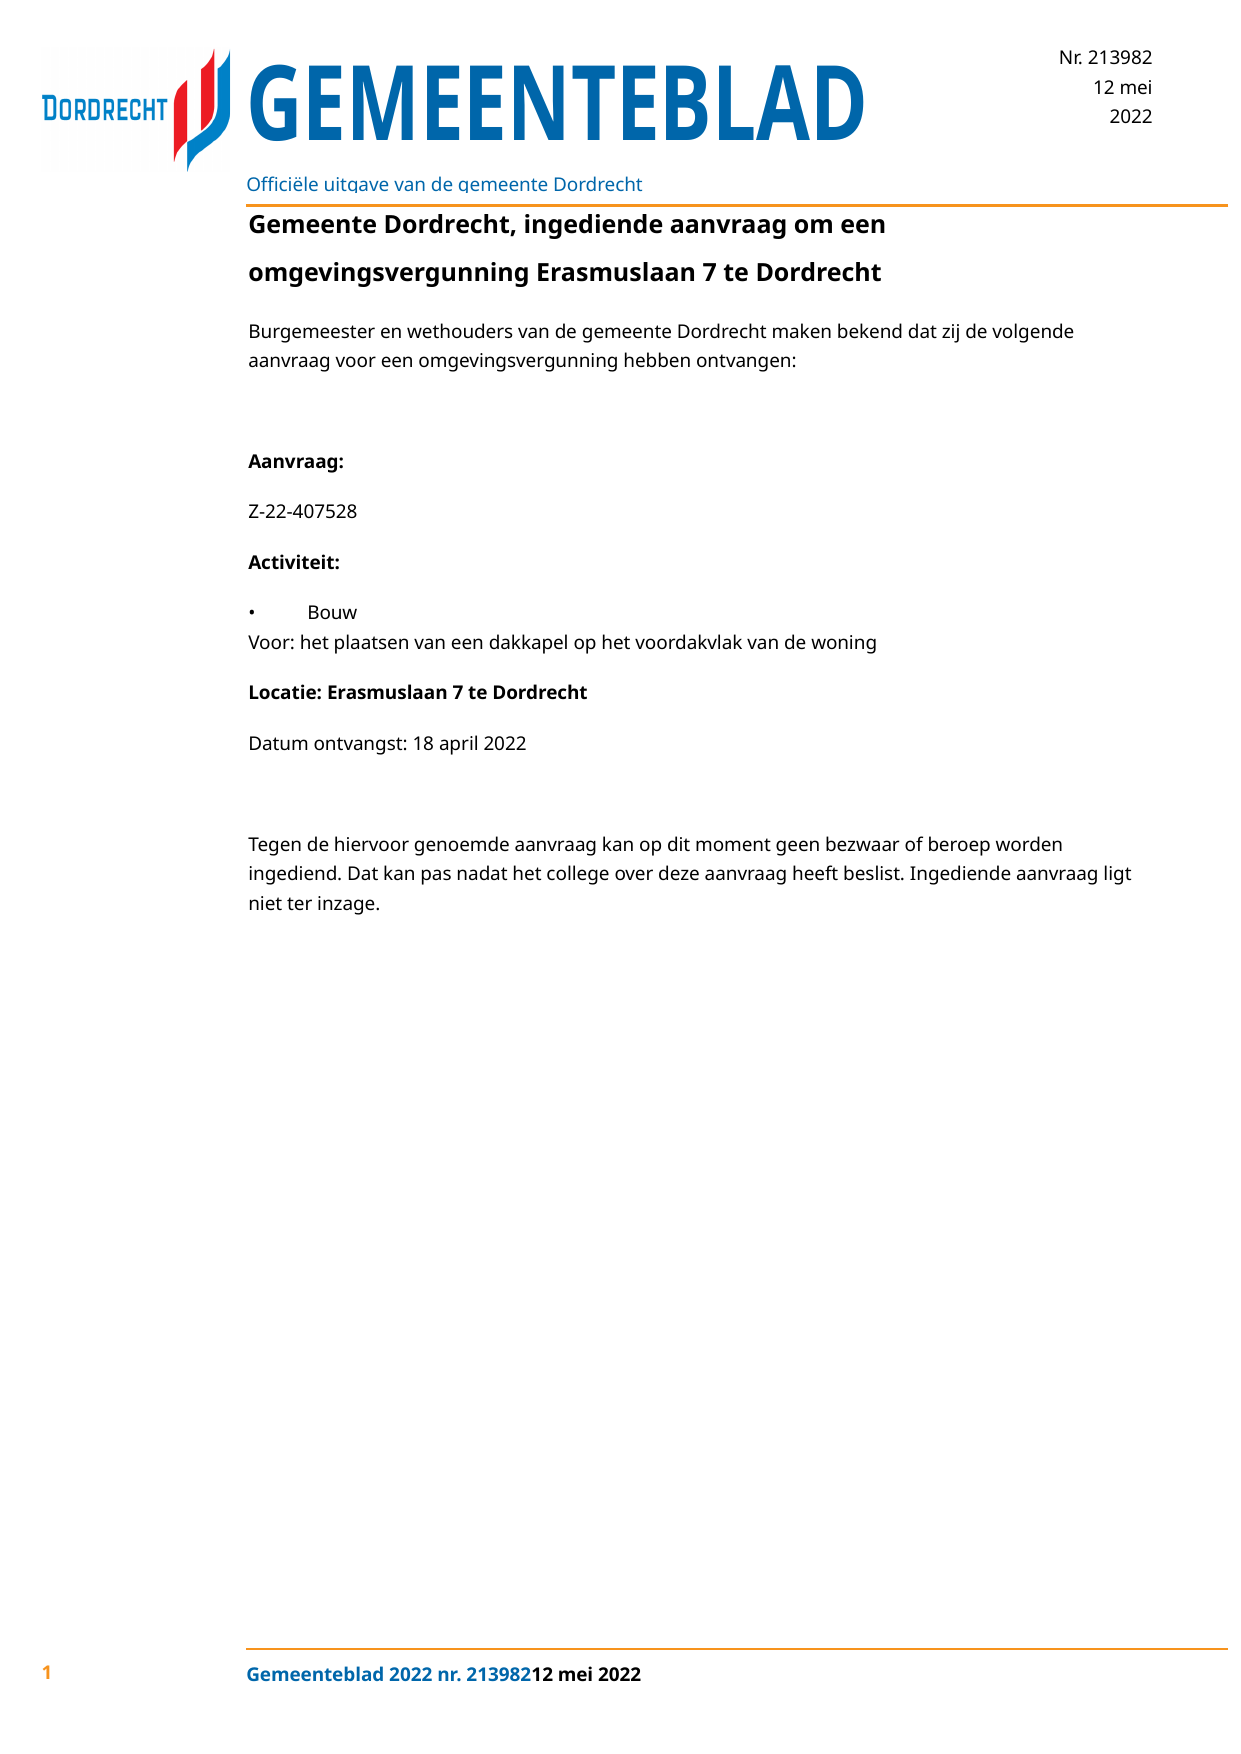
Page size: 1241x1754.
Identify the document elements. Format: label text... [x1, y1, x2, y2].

list Bouw [248, 599, 1152, 625]
text Datum ontvangst: 18 april 2022 [248, 730, 1152, 756]
text Aanvraag: [248, 448, 1152, 474]
text Locatie: Erasmuslaan 7 te Dordrecht [248, 679, 1152, 705]
text Gemeente Dordrecht, ingediende aanvraag om een omgevingsvergunning Erasmuslaan 7 te Dordrecht [248, 207, 1152, 288]
text Voor: het plaatsen van een dakkapel op het voordakvlak van de woning [248, 629, 1152, 655]
text Activiteit: [248, 549, 1152, 575]
picture [41, 47, 231, 172]
text Tegen de hiervoor genoemde aanvraag kan op dit moment geen bezwaar of beroep worden ingediend. Dat kan pas nadat het college over deze aanvraag heeft beslist. Ingediende aanvraag ligt niet ter inzage. [248, 831, 1152, 916]
text Burgemeester en wethouders van de gemeente Dordrecht maken bekend dat zij de volgende aanvraag voor een omgevingsvergunning hebben ontvangen: [248, 318, 1152, 373]
text Z-22-407528 [248, 499, 1152, 524]
